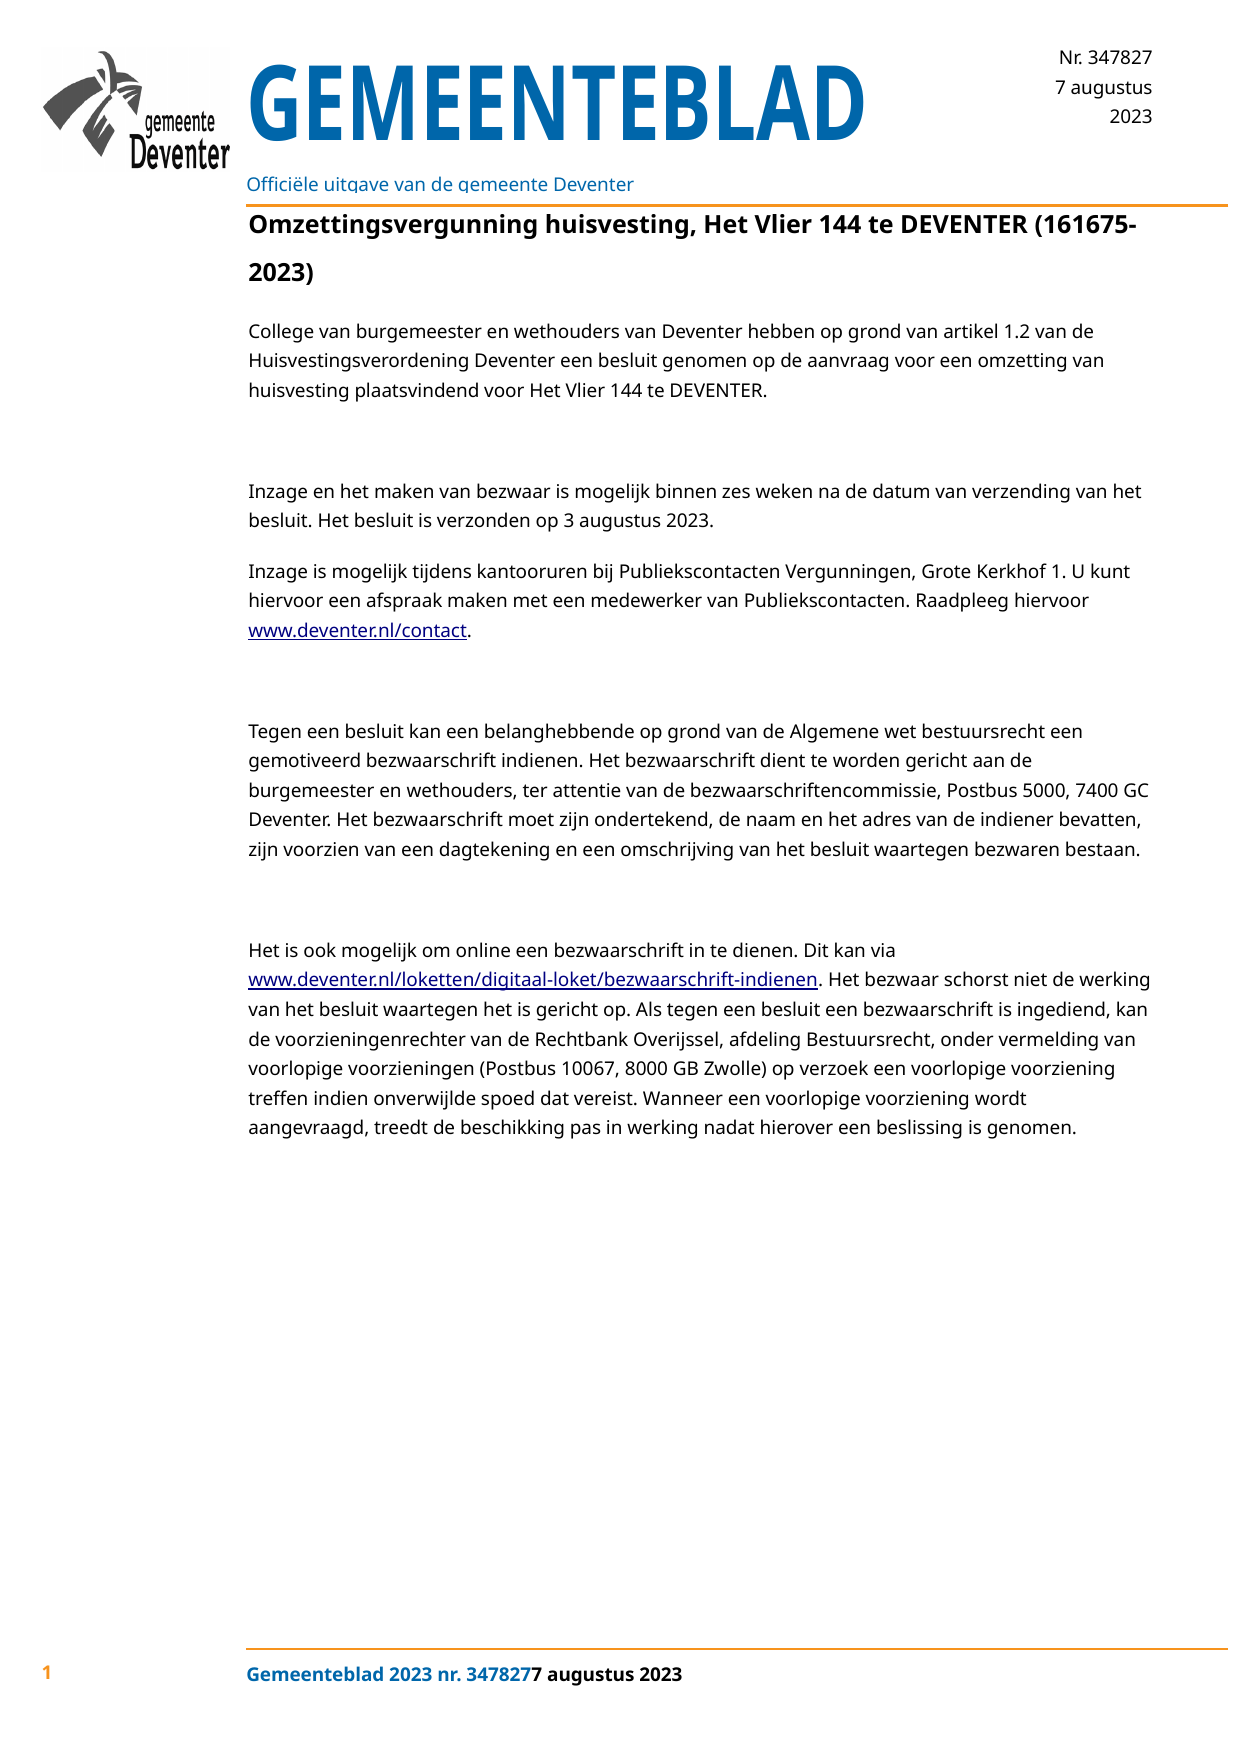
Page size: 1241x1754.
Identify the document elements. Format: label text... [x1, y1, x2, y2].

text Tegen een besluit kan een belanghebbende op grond van de Algemene wet bestuursrecht een gemotiveerd bezwaarschrift indienen. Het bezwaarschrift dient te worden gericht aan de burgemeester en wethouders, ter attentie van de bezwaarschriftencommissie, Postbus 5000, 7400 GC Deventer. Het bezwaarschrift moet zijn ondertekend, de naam en het adres van de indiener bevatten, zijn voorzien van een dagtekening en een omschrijving van het besluit waartegen bezwaren bestaan. [248, 718, 1152, 862]
text Inzage en het maken van bezwaar is mogelijk binnen zes weken na de datum van verzending van het besluit. Het besluit is verzonden op 3 augustus 2023. [248, 478, 1152, 533]
text Omzettingsvergunning huisvesting, Het Vlier 144 te DEVENTER (161675-2023) [248, 207, 1152, 288]
text College van burgemeester en wethouders van Deventer hebben op grond van artikel 1.2 van de Huisvestingsverordening Deventer een besluit genomen op de aanvraag voor een omzetting van huisvesting plaatsvindend voor Het Vlier 144 te DEVENTER. [248, 318, 1152, 403]
text Het is ook mogelijk om online een bezwaarschrift in te dienen. Dit kan via www.deventer.nl/loketten/digitaal-loket/bezwaarschrift-indienen. Het bezwaar schorst niet de werking van het besluit waartegen het is gericht op. Als tegen een besluit een bezwaarschrift is ingediend, kan de voorzieningenrechter van de Rechtbank Overijssel, afdeling Bestuursrecht, onder vermelding van voorlopige voorzieningen (Postbus 10067, 8000 GB Zwolle) op verzoek een voorlopige voorziening treffen indien onverwijlde spoed dat vereist. Wanneer een voorlopige voorziening wordt aangevraagd, treedt de beschikking pas in werking nadat hierover een beslissing is genomen. [248, 937, 1152, 1140]
text Inzage is mogelijk tijdens kantooruren bij Publiekscontacten Vergunningen, Grote Kerkhof 1. U kunt hiervoor een afspraak maken met een medewerker van Publiekscontacten. Raadpleeg hiervoor www.deventer.nl/contact. [248, 558, 1152, 643]
picture [41, 47, 231, 172]
